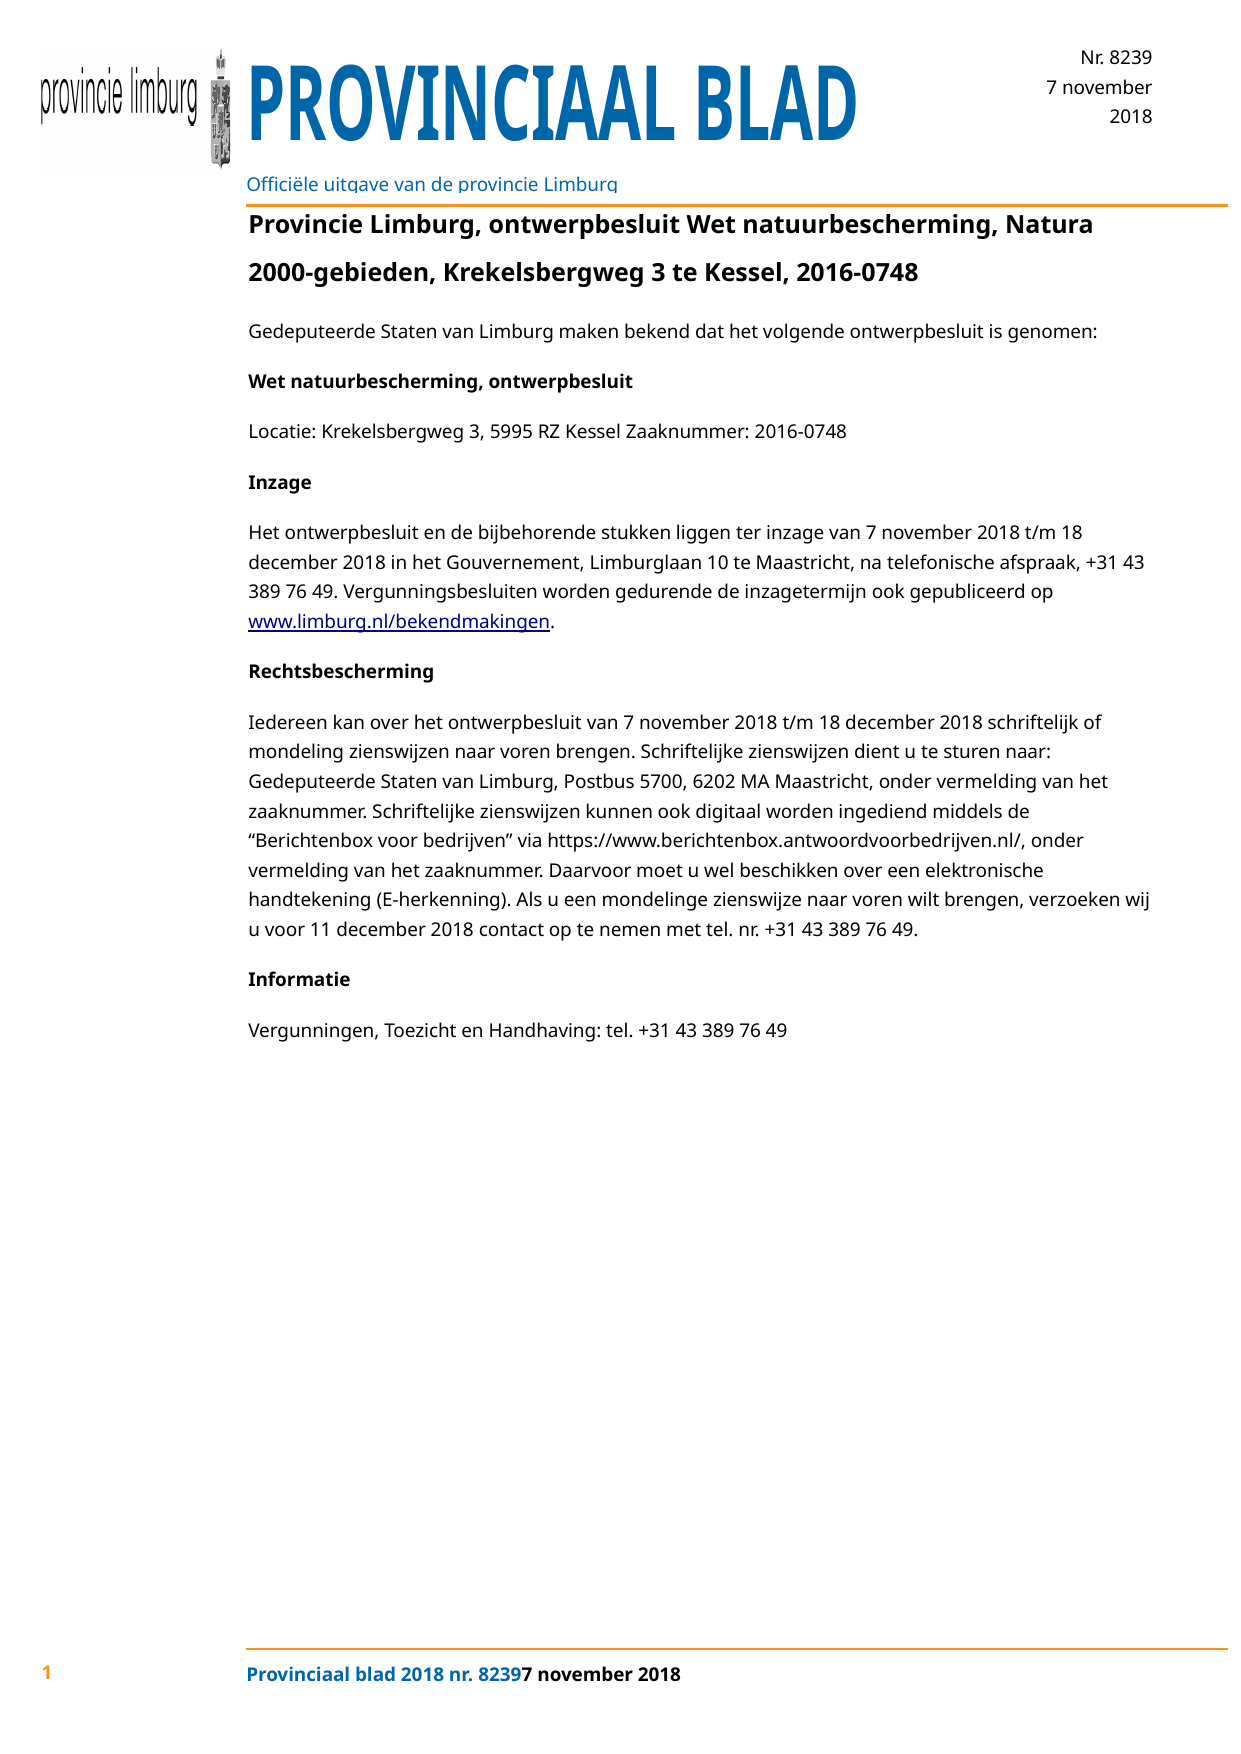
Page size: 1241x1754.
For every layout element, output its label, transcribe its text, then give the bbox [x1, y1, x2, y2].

text Rechtsbescherming [248, 659, 1152, 684]
text Vergunningen, Toezicht en Handhaving: tel. +31 43 389 76 49 [248, 1017, 1152, 1043]
picture [41, 47, 231, 172]
text Gedeputeerde Staten van Limburg maken bekend dat het volgende ontwerpbesluit is genomen: [248, 318, 1152, 344]
text Informatie [248, 967, 1152, 992]
text Provincie Limburg, ontwerpbesluit Wet natuurbescherming, Natura 2000-gebieden, Krekelsbergweg 3 te Kessel, 2016-0748 [248, 207, 1152, 288]
text Inzage [248, 469, 1152, 495]
text Locatie: Krekelsbergweg 3, 5995 RZ Kessel Zaaknummer: 2016-0748 [248, 419, 1152, 444]
text Het ontwerpbesluit en de bijbehorende stukken liggen ter inzage van 7 november 2018 t/m 18 december 2018 in het Gouvernement, Limburglaan 10 te Maastricht, na telefonische afspraak, +31 43 389 76 49. Vergunningsbesluiten worden gedurende de inzagetermijn ook gepubliceerd op www.limburg.nl/bekendmakingen. [248, 519, 1152, 634]
text Wet natuurbescherming, ontwerpbesluit [248, 368, 1152, 394]
text Iedereen kan over het ontwerpbesluit van 7 november 2018 t/m 18 december 2018 schriftelijk of mondeling zienswijzen naar voren brengen. Schriftelijke zienswijzen dient u te sturen naar: Gedeputeerde Staten van Limburg, Postbus 5700, 6202 MA Maastricht, onder vermelding van het zaaknummer. Schriftelijke zienswijzen kunnen ook digitaal worden ingediend middels de “Berichtenbox voor bedrijven” via https://www.berichtenbox.antwoordvoorbedrijven.nl/, onder vermelding van het zaaknummer. Daarvoor moet u wel beschikken over een elektronische handtekening (E-herkenning). Als u een mondelinge zienswijze naar voren wilt brengen, verzoeken wij u voor 11 december 2018 contact op te nemen met tel. nr. +31 43 389 76 49. [248, 709, 1152, 942]
